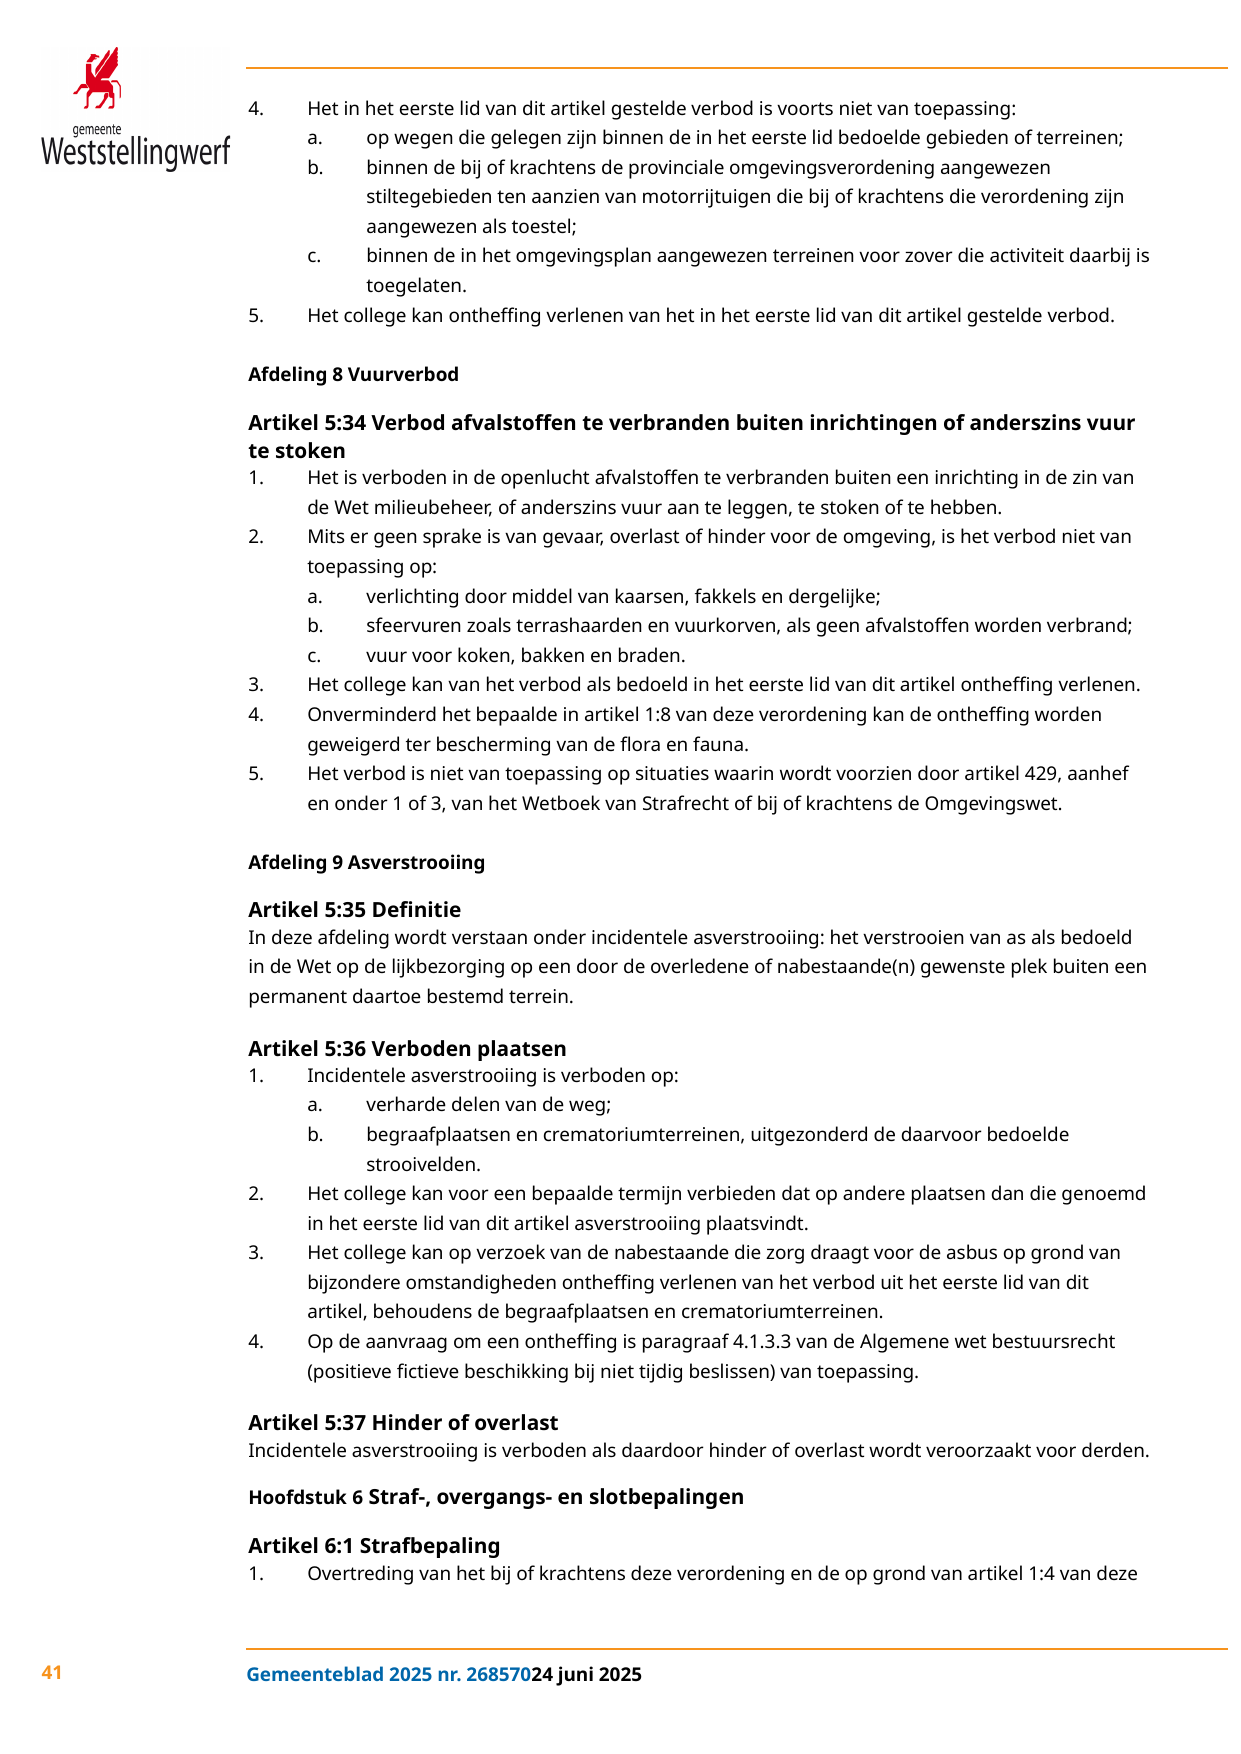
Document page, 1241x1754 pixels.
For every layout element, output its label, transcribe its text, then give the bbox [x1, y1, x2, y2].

list Incidentele asverstrooiing is verboden op: [248, 1062, 1152, 1088]
list verlichting door middel van kaarsen, fakkels en dergelijke; [307, 583, 1152, 608]
list vuur voor koken, bakken en braden. [307, 642, 1152, 668]
list Overtreding van het bij of krachtens deze verordening en de op grond van artikel 1:4 van deze [248, 1560, 1152, 1586]
list op wegen die gelegen zijn binnen de in het eerste lid bedoelde gebieden of terreinen; [307, 124, 1152, 150]
list Het is verboden in de openlucht afvalstoffen te verbranden buiten een inrichting in de zin van de Wet milieubeheer, of anderszins vuur aan te leggen, te stoken of te hebben. [248, 464, 1152, 520]
text Afdeling 8 Vuurverbod [248, 361, 1152, 387]
list Het college kan op verzoek van de nabestaande die zorg draagt voor de asbus op grond van bijzondere omstandigheden ontheffing verlenen van het verbod uit het eerste lid van dit artikel, behoudens de begraafplaatsen en crematoriumterreinen. [248, 1239, 1152, 1324]
list Het college kan ontheffing verlenen van het in het eerste lid van dit artikel gestelde verbod. [248, 302, 1152, 328]
text Artikel 6:1 Strafbepaling [248, 1532, 1152, 1560]
text In deze afdeling wordt verstaan onder incidentele asverstrooiing: het verstrooien van as als bedoeld in de Wet op de lijkbezorging op een door de overledene of nabestaande(n) gewenste plek buiten een permanent daartoe bestemd terrein. [248, 924, 1152, 1009]
list Het verbod is niet van toepassing op situaties waarin wordt voorzien door artikel 429, aanhef en onder 1 of 3, van het Wetboek van Strafrecht of bij of krachtens de Omgevingswet. [248, 760, 1152, 816]
list begraafplaatsen en crematoriumterreinen, uitgezonderd de daarvoor bedoelde strooivelden. [307, 1121, 1152, 1177]
text Incidentele asverstrooiing is verboden als daardoor hinder of overlast wordt veroorzaakt voor derden. [248, 1437, 1152, 1462]
list Op de aanvraag om een ontheffing is paragraaf 4.1.3.3 van de Algemene wet bestuursrecht (positieve fictieve beschikking bij niet tijdig beslissen) van toepassing. [248, 1328, 1152, 1384]
list sfeervuren zoals terrashaarden en vuurkorven, als geen afvalstoffen worden verbrand; [307, 612, 1152, 638]
list Onverminderd het bepaalde in artikel 1:8 van deze verordening kan de ontheffing worden geweigerd ter bescherming van de flora en fauna. [248, 701, 1152, 756]
list binnen de in het omgevingsplan aangewezen terreinen voor zover die activiteit daarbij is toegelaten. [307, 243, 1152, 298]
text Hoofdstuk 6 Straf-, overgangs- en slotbepalingen [248, 1482, 1152, 1511]
list verharde delen van de weg; [307, 1092, 1152, 1117]
list Het college kan van het verbod als bedoeld in het eerste lid van dit artikel ontheffing verlenen. [248, 672, 1152, 697]
text Artikel 5:36 Verboden plaatsen [248, 1034, 1152, 1062]
list Het in het eerste lid van dit artikel gestelde verbod is voorts niet van toepassing: [248, 95, 1152, 121]
list Het college kan voor een bepaalde termijn verbieden dat op andere plaatsen dan die genoemd in het eerste lid van dit artikel asverstrooiing plaatsvindt. [248, 1180, 1152, 1236]
list Mits er geen sprake is van gevaar, overlast of hinder voor de omgeving, is het verbod niet van toepassing op: [248, 524, 1152, 579]
text Artikel 5:37 Hinder of overlast [248, 1408, 1152, 1437]
picture [41, 47, 231, 172]
list binnen de bij of krachtens de provinciale omgevingsverordening aangewezen stiltegebieden ten aanzien van motorrijtuigen die bij of krachtens die verordening zijn aangewezen als toestel; [307, 154, 1152, 239]
text Artikel 5:35 Definitie [248, 896, 1152, 924]
text Afdeling 9 Asverstrooiing [248, 849, 1152, 875]
text Artikel 5:34 Verbod afvalstoffen te verbranden buiten inrichtingen of anderszins vuur te stoken [248, 408, 1152, 464]
